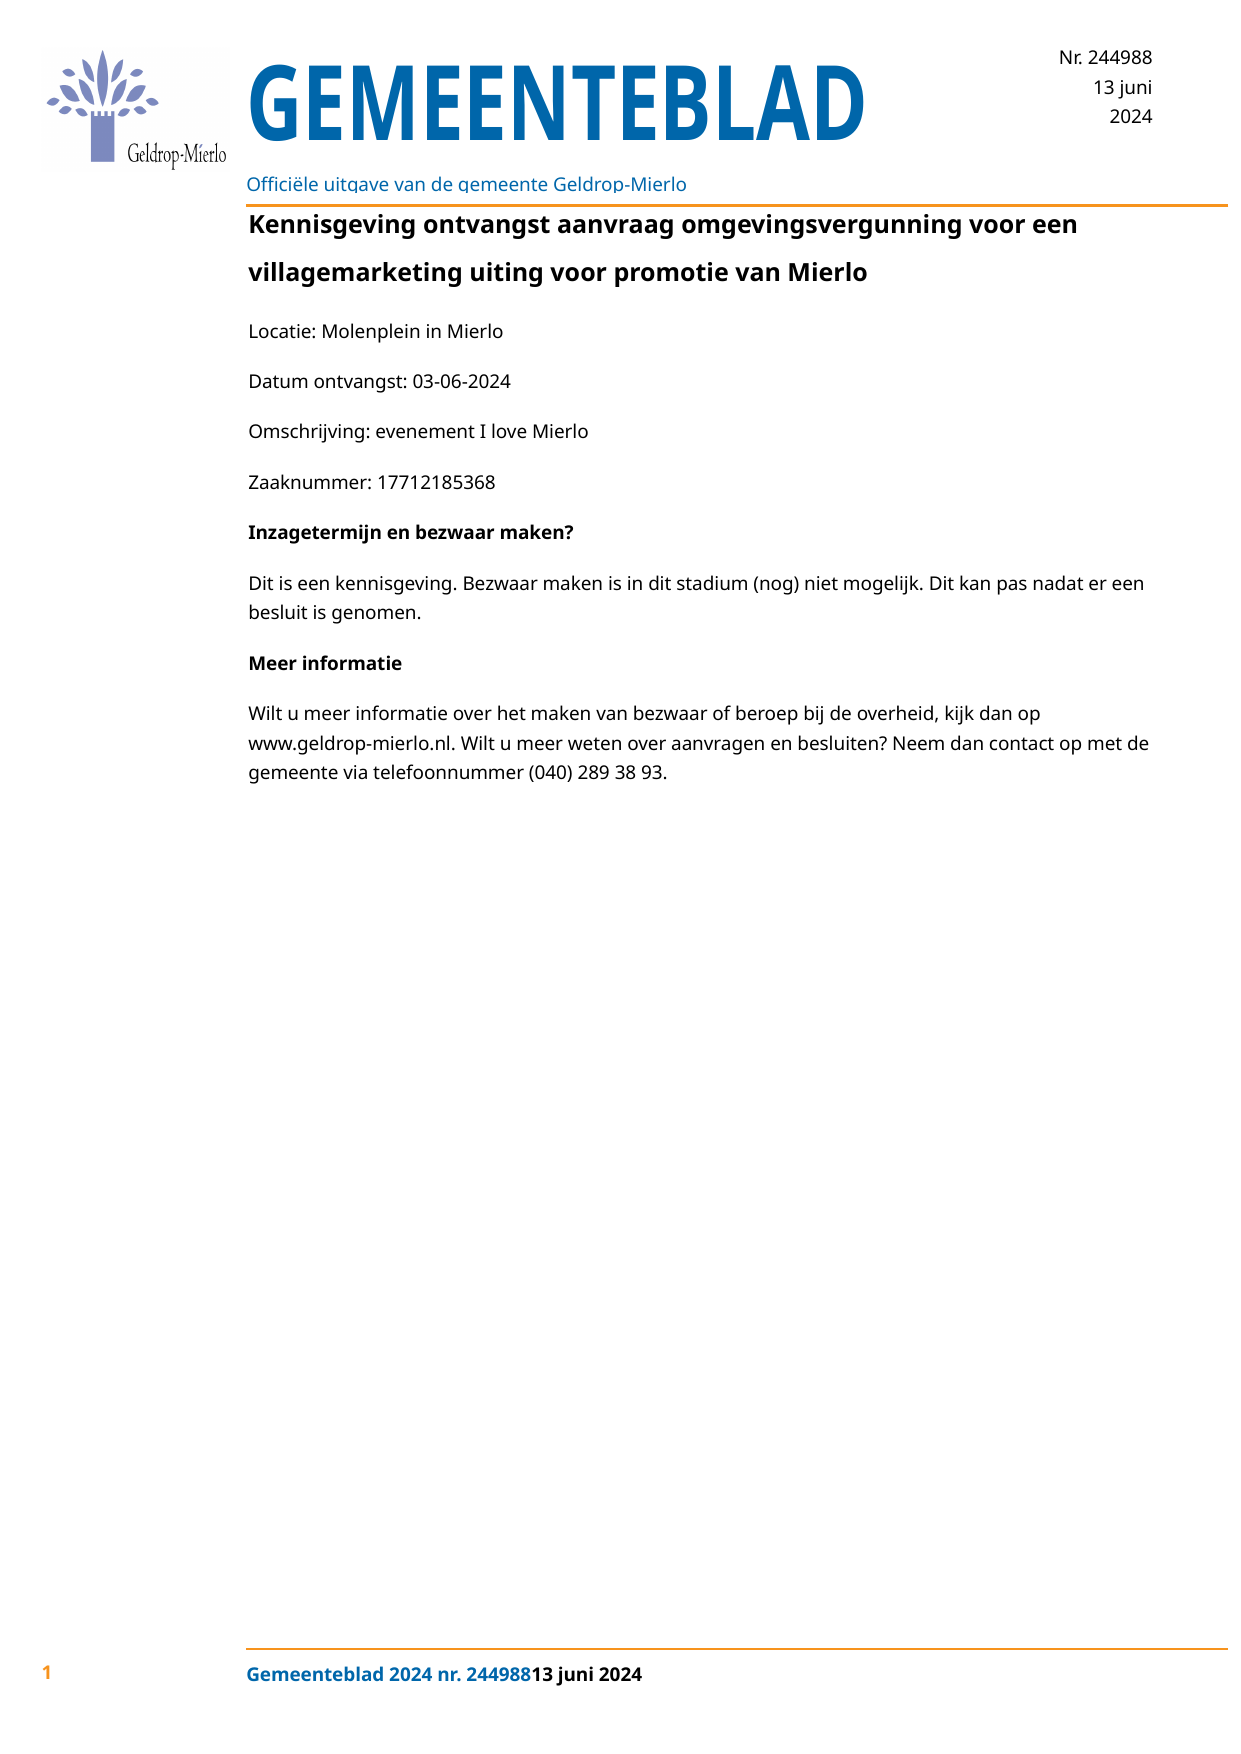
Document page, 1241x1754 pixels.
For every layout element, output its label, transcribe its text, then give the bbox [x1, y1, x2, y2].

text Dit is een kennisgeving. Bezwaar maken is in dit stadium (nog) niet mogelijk. Dit kan pas nadat er een besluit is genomen. [248, 570, 1152, 625]
text Datum ontvangst: 03-06-2024 [248, 368, 1152, 394]
text Wilt u meer informatie over het maken van bezwaar of beroep bij de overheid, kijk dan op www.geldrop-mierlo.nl. Wilt u meer weten over aanvragen en besluiten? Neem dan contact op met de gemeente via telefoonnummer (040) 289 38 93. [248, 700, 1152, 785]
text Zaaknummer: 17712185368 [248, 469, 1152, 495]
text Locatie: Molenplein in Mierlo [248, 318, 1152, 344]
text Meer informatie [248, 650, 1152, 676]
text Kennisgeving ontvangst aanvraag omgevingsvergunning voor een villagemarketing uiting voor promotie van Mierlo [248, 207, 1152, 288]
picture [41, 47, 231, 172]
text Inzagetermijn en bezwaar maken? [248, 519, 1152, 545]
text Omschrijving: evenement I love Mierlo [248, 419, 1152, 444]
